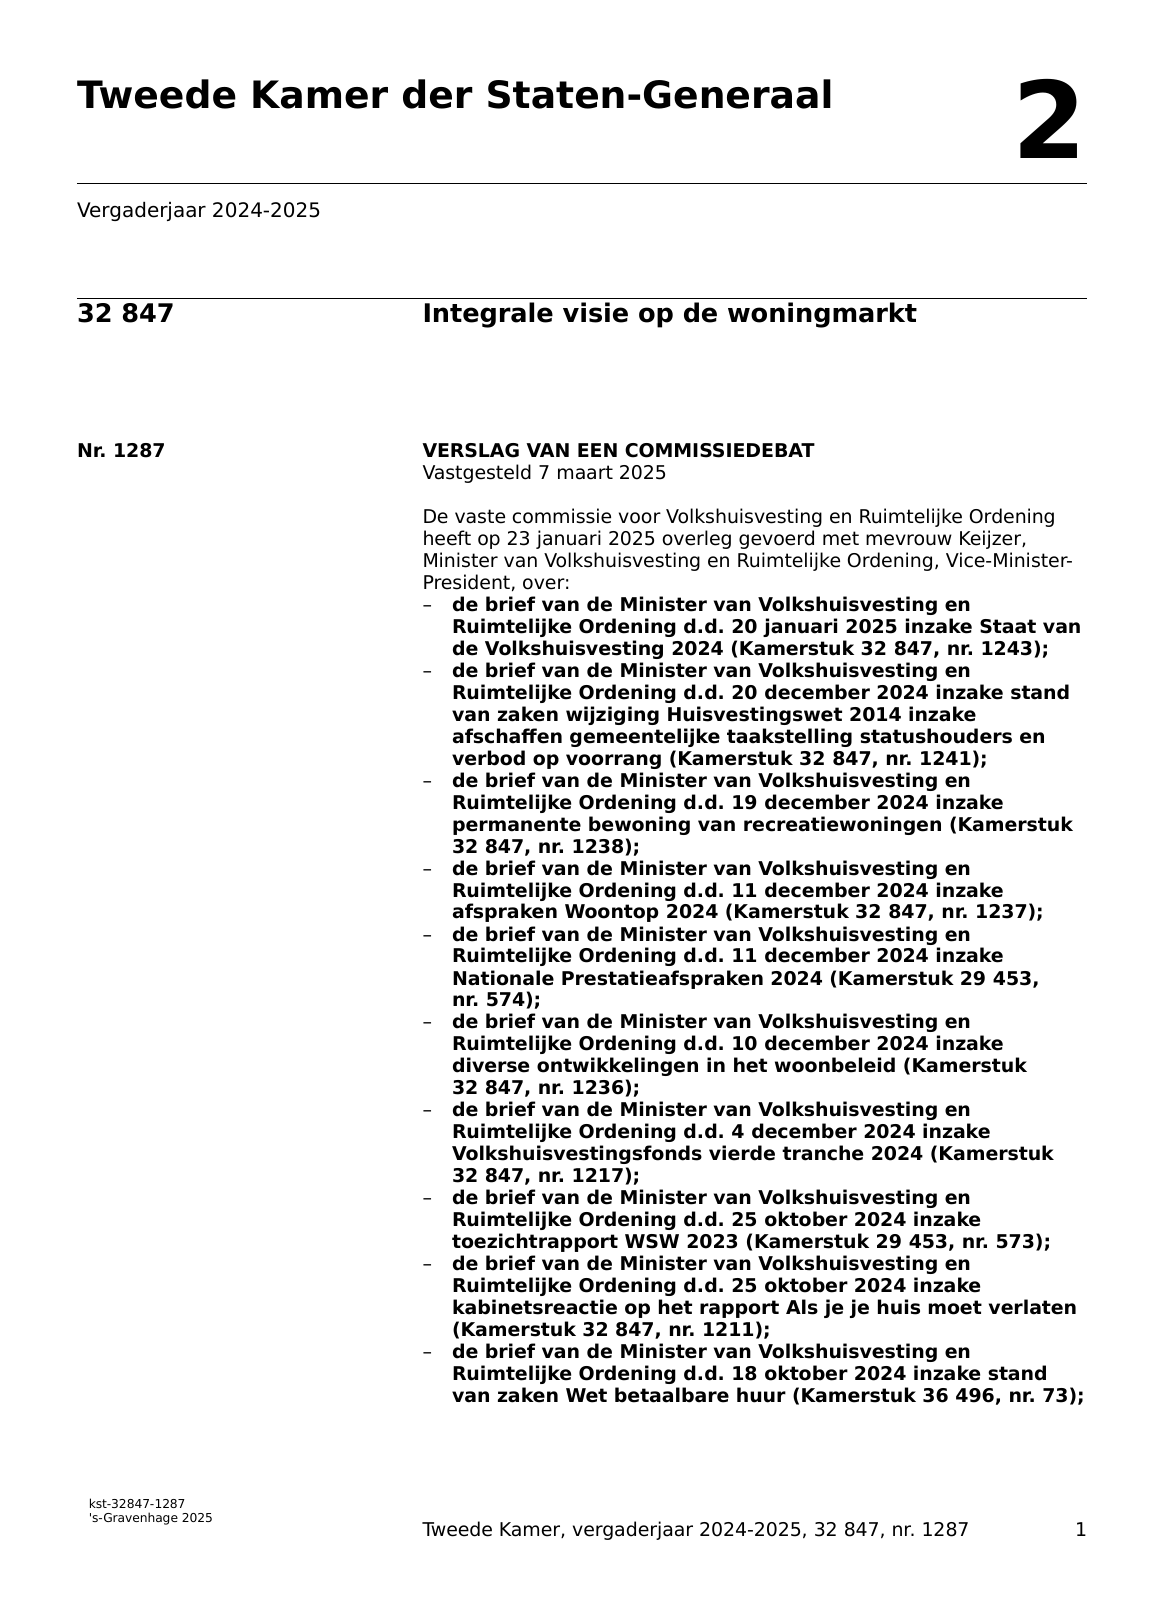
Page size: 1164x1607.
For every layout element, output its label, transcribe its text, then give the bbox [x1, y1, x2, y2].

text – de brief van de Minister van Volkshuisvesting en Ruimtelijke Ordening d.d. 10 december 2024 inzake diverse ontwikkelingen in het woonbeleid (Kamerstuk 32 847, nr. 1236); [422, 1011, 1087, 1099]
text – de brief van de Minister van Volkshuisvesting en Ruimtelijke Ordening d.d. 11 december 2024 inzake Nationale Prestatieafspraken 2024 (Kamerstuk 29 453, nr. 574); [422, 923, 1087, 1011]
table_header 2 [886, 59, 1087, 183]
text 's-Gravenhage 2025 [88, 1511, 323, 1525]
text – de brief van de Minister van Volkshuisvesting en Ruimtelijke Ordening d.d. 18 oktober 2024 inzake stand van zaken Wet betaalbare huur (Kamerstuk 36 496, nr. 73); [422, 1341, 1087, 1407]
subtitle Nr. 1287 VERSLAG VAN EEN COMMISSIEDEBAT [77, 440, 1087, 462]
text kst-32847-1287 [88, 1497, 323, 1511]
text De vaste commissie voor Volkshuisvesting en Ruimtelijke Ordening heeft op 23 januari 2025 overleg gevoerd met mevrouw Keijzer, Minister van Volkshuisvesting en Ruimtelijke Ordening, Vice-Minister-President, over: [422, 506, 1087, 594]
text – de brief van de Minister van Volkshuisvesting en Ruimtelijke Ordening d.d. 20 december 2024 inzake stand van zaken wijziging Huisvestingswet 2014 inzake afschaffen gemeentelijke taakstelling statushouders en verbod op voorrang (Kamerstuk 32 847, nr. 1241); [422, 660, 1087, 769]
text Vastgesteld 7 maart 2025 [422, 462, 1087, 484]
text – de brief van de Minister van Volkshuisvesting en Ruimtelijke Ordening d.d. 19 december 2024 inzake permanente bewoning van recreatiewoningen (Kamerstuk 32 847, nr. 1238); [422, 769, 1087, 857]
table_cell Vergaderjaar 2024-2025 [77, 184, 1087, 298]
text – de brief van de Minister van Volkshuisvesting en Ruimtelijke Ordening d.d. 4 december 2024 inzake Volkshuisvestingsfonds vierde tranche 2024 (Kamerstuk 32 847, nr. 1217); [422, 1099, 1087, 1187]
text – de brief van de Minister van Volkshuisvesting en Ruimtelijke Ordening d.d. 20 januari 2025 inzake Staat van de Volkshuisvesting 2024 (Kamerstuk 32 847, nr. 1243); [422, 594, 1087, 660]
subtitle 32 847 Integrale visie op de woningmarkt [77, 299, 1087, 329]
text – de brief van de Minister van Volkshuisvesting en Ruimtelijke Ordening d.d. 25 oktober 2024 inzake toezichtrapport WSW 2023 (Kamerstuk 29 453, nr. 573); [422, 1187, 1087, 1253]
text – de brief van de Minister van Volkshuisvesting en Ruimtelijke Ordening d.d. 11 december 2024 inzake afspraken Woontop 2024 (Kamerstuk 32 847, nr. 1237); [422, 857, 1087, 923]
text – de brief van de Minister van Volkshuisvesting en Ruimtelijke Ordening d.d. 25 oktober 2024 inzake kabinetsreactie op het rapport Als je je huis moet verlaten (Kamerstuk 32 847, nr. 1211); [422, 1253, 1087, 1341]
table_header Tweede Kamer der Staten-Generaal [77, 59, 886, 183]
